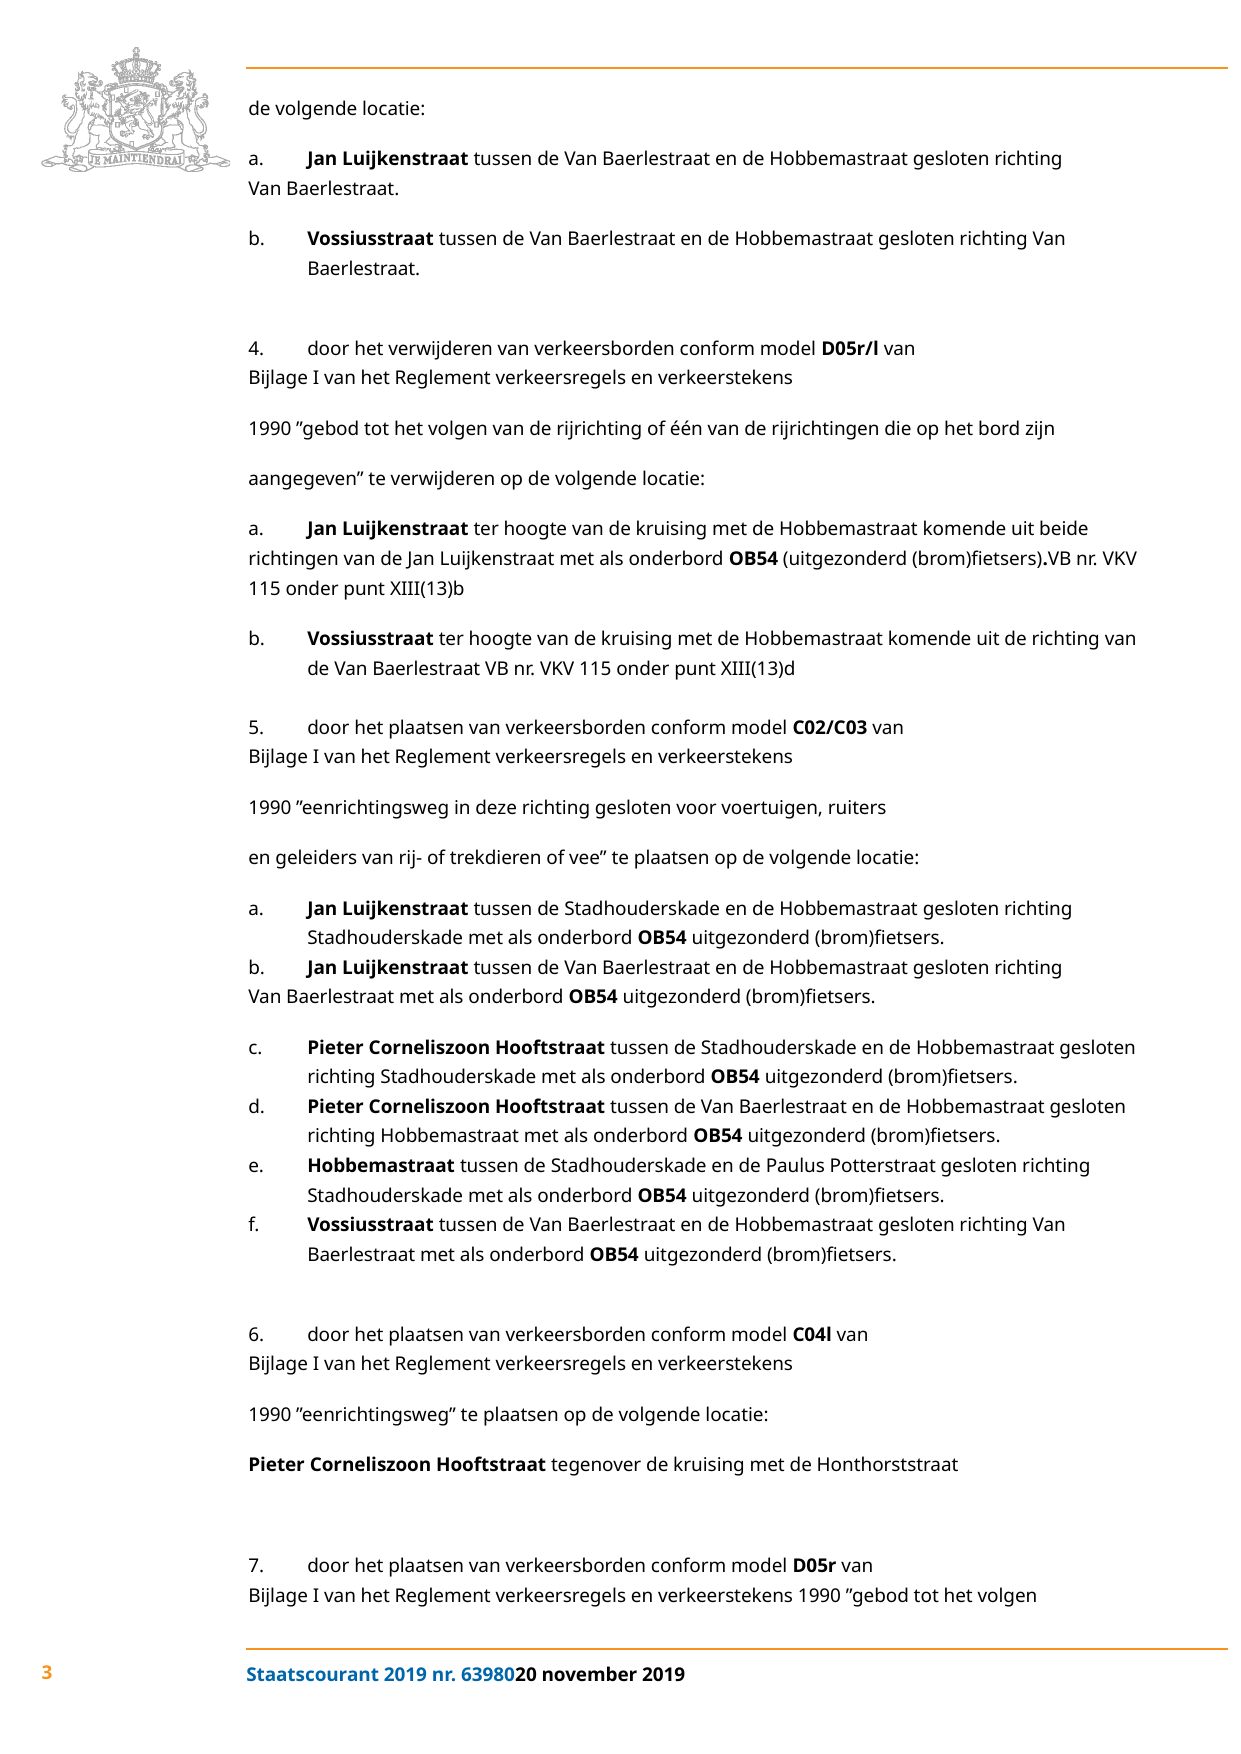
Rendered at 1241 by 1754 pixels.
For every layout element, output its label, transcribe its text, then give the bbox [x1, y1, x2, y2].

list door het plaatsen van verkeersborden conform model D05r van [248, 1552, 1152, 1578]
text aangegeven” te verwijderen op de volgende locatie: [248, 465, 1152, 491]
list Pieter Corneliszoon Hooftstraat tussen de Van Baerlestraat en de Hobbemastraat gesloten richting Hobbemastraat met als onderbord OB54 uitgezonderd (brom)fietsers. [248, 1093, 1152, 1148]
text Pieter Corneliszoon Hooftstraat tegenover de kruising met de Honthorststraat [248, 1451, 1152, 1477]
list Stadhouderskade met als onderbord OB54 uitgezonderd (brom)fietsers. [248, 924, 1152, 950]
text 1990 ”gebod tot het volgen van de rijrichting of één van de rijrichtingen die op het bord zijn [248, 415, 1152, 441]
text Van Baerlestraat. [248, 175, 1152, 201]
list Hobbemastraat tussen de Stadhouderskade en de Paulus Potterstraat gesloten richting Stadhouderskade met als onderbord OB54 uitgezonderd (brom)fietsers. [248, 1152, 1152, 1208]
list Vossiusstraat tussen de Van Baerlestraat en de Hobbemastraat gesloten richting Van Baerlestraat met als onderbord OB54 uitgezonderd (brom)fietsers. [248, 1211, 1152, 1267]
text Bijlage I van het Reglement verkeersregels en verkeerstekens [248, 364, 1152, 390]
text richtingen van de Jan Luijkenstraat met als onderbord OB54 (uitgezonderd (brom)fietsers).VB nr. VKV 115 onder punt XIII(13)b [248, 545, 1152, 601]
list Jan Luijkenstraat tussen de Van Baerlestraat en de Hobbemastraat gesloten richting [248, 145, 1152, 171]
picture [41, 47, 231, 172]
list Jan Luijkenstraat ter hoogte van de kruising met de Hobbemastraat komende uit beide [248, 516, 1152, 541]
list door het verwijderen van verkeersborden conform model D05r/l van [248, 335, 1152, 361]
list Vossiusstraat ter hoogte van de kruising met de Hobbemastraat komende uit de richting van de Van Baerlestraat VB nr. VKV 115 onder punt XIII(13)d [248, 625, 1152, 681]
text Bijlage I van het Reglement verkeersregels en verkeerstekens 1990 ”gebod tot het volgen [248, 1582, 1152, 1608]
list door het plaatsen van verkeersborden conform model C02/C03 van [248, 714, 1152, 740]
text de volgende locatie: [248, 95, 1152, 121]
list Jan Luijkenstraat tussen de Van Baerlestraat en de Hobbemastraat gesloten richting [248, 954, 1152, 980]
list door het plaatsen van verkeersborden conform model C04l van [248, 1321, 1152, 1347]
text Bijlage I van het Reglement verkeersregels en verkeerstekens [248, 1351, 1152, 1376]
list Jan Luijkenstraat tussen de Stadhouderskade en de Hobbemastraat gesloten richting [248, 895, 1152, 921]
text Bijlage I van het Reglement verkeersregels en verkeerstekens [248, 743, 1152, 769]
text en geleiders van rij- of trekdieren of vee” te plaatsen op de volgende locatie: [248, 844, 1152, 870]
text 1990 ”eenrichtingsweg in deze richting gesloten voor voertuigen, ruiters [248, 794, 1152, 820]
text Van Baerlestraat met als onderbord OB54 uitgezonderd (brom)fietsers. [248, 983, 1152, 1009]
list Pieter Corneliszoon Hooftstraat tussen de Stadhouderskade en de Hobbemastraat gesloten richting Stadhouderskade met als onderbord OB54 uitgezonderd (brom)fietsers. [248, 1034, 1152, 1089]
list Vossiusstraat tussen de Van Baerlestraat en de Hobbemastraat gesloten richting Van Baerlestraat. [248, 225, 1152, 281]
text 1990 ”eenrichtingsweg” te plaatsen op de volgende locatie: [248, 1401, 1152, 1427]
